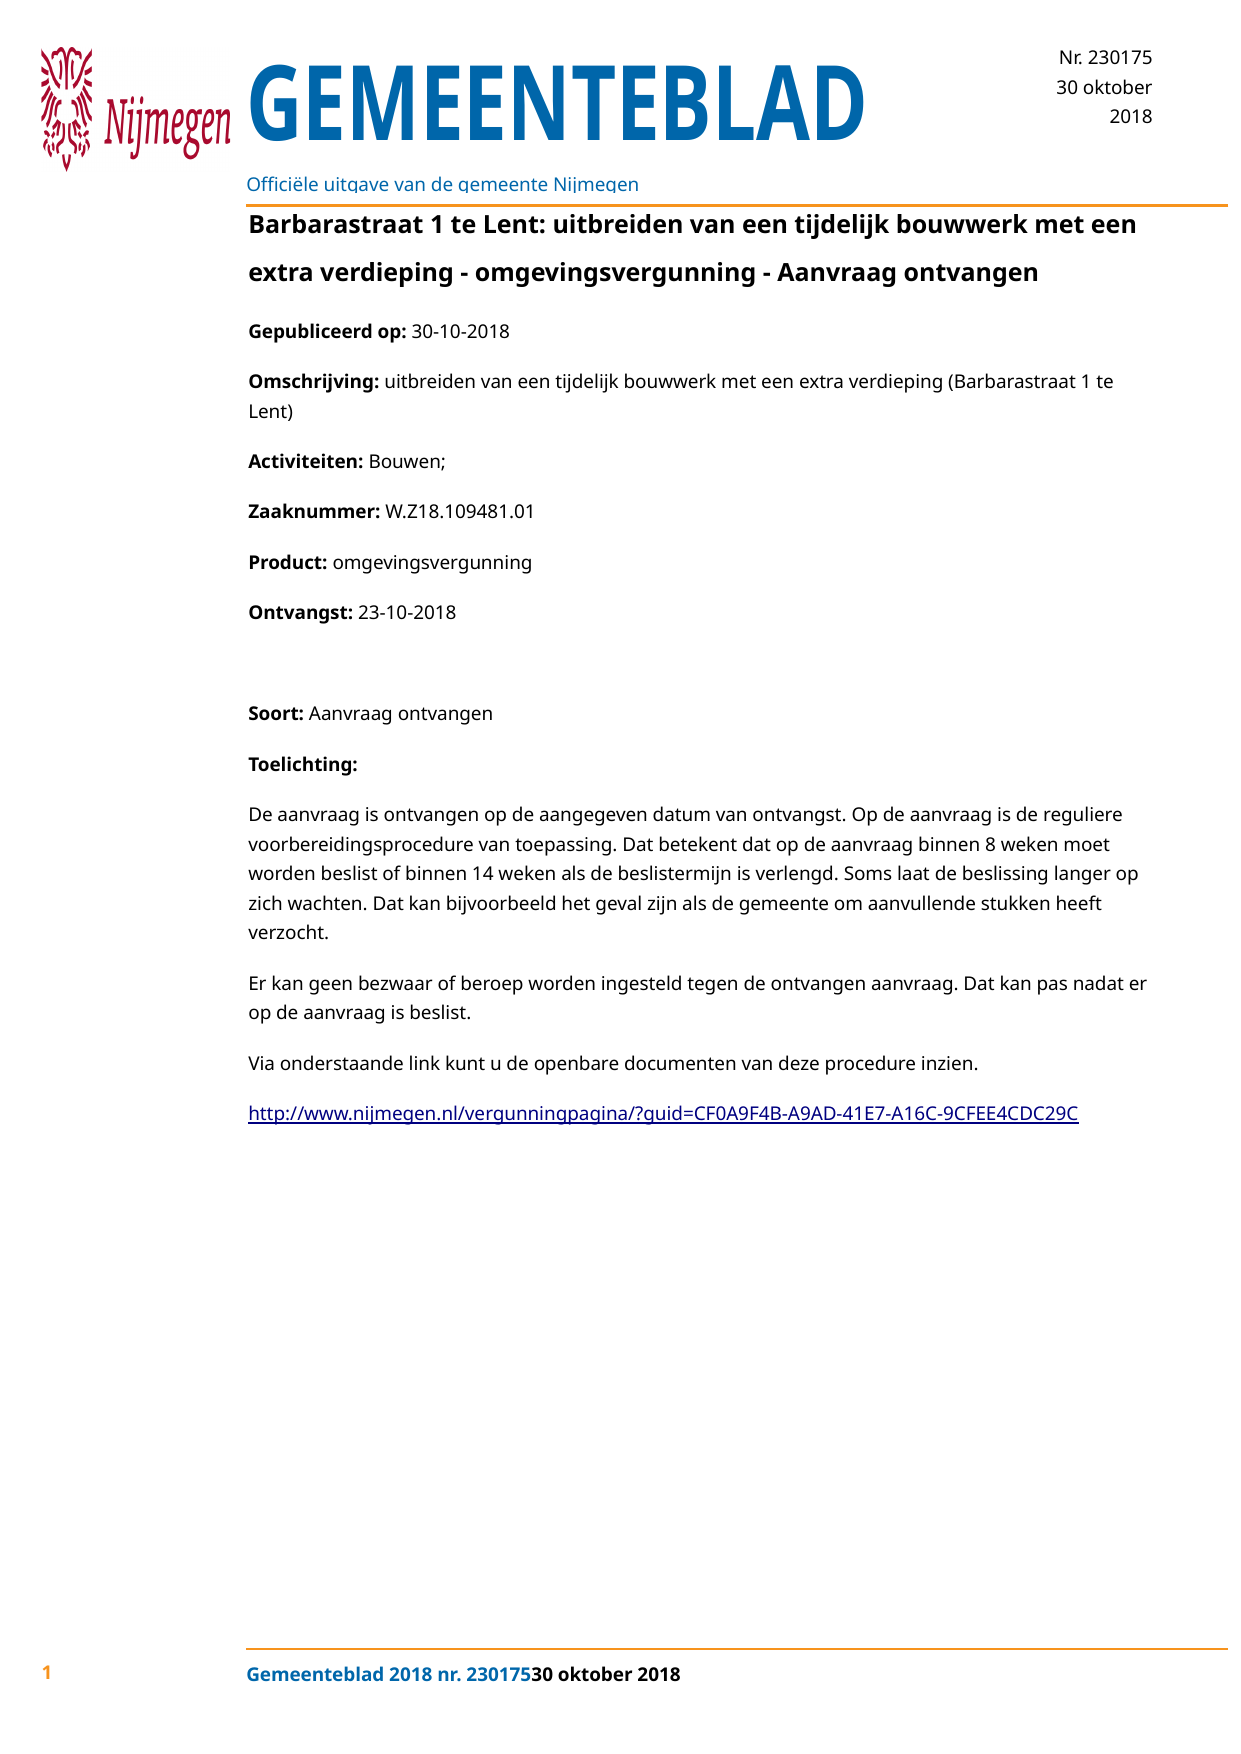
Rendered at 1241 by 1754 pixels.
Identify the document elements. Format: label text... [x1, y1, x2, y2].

text Toelichting: [248, 751, 1152, 777]
text Barbarastraat 1 te Lent: uitbreiden van een tijdelijk bouwwerk met een extra verdieping - omgevingsvergunning - Aanvraag ontvangen [248, 207, 1152, 288]
text Via onderstaande link kunt u de openbare documenten van deze procedure inzien. [248, 1050, 1152, 1076]
text Soort: Aanvraag ontvangen [248, 700, 1152, 726]
text Zaaknummer: W.Z18.109481.01 [248, 499, 1152, 524]
text De aanvraag is ontvangen op de aangegeven datum van ontvangst. Op de aanvraag is de reguliere voorbereidingsprocedure van toepassing. Dat betekent dat op de aanvraag binnen 8 weken moet worden beslist of binnen 14 weken als de beslistermijn is verlengd. Soms laat de beslissing langer op zich wachten. Dat kan bijvoorbeeld het geval zijn als de gemeente om aanvullende stukken heeft verzocht. [248, 801, 1152, 945]
text Activiteiten: Bouwen; [248, 448, 1152, 474]
text Product: omgevingsvergunning [248, 549, 1152, 575]
text Gepubliceerd op: 30-10-2018 [248, 318, 1152, 344]
text http://www.nijmegen.nl/vergunningpagina/?guid=CF0A9F4B-A9AD-41E7-A16C-9CFEE4CDC29C [248, 1100, 1152, 1126]
text Er kan geen bezwaar of beroep worden ingesteld tegen de ontvangen aanvraag. Dat kan pas nadat er op de aanvraag is beslist. [248, 970, 1152, 1025]
picture [41, 47, 231, 172]
text Ontvangst: 23-10-2018 [248, 599, 1152, 625]
text Omschrijving: uitbreiden van een tijdelijk bouwwerk met een extra verdieping (Barbarastraat 1 te Lent) [248, 368, 1152, 424]
